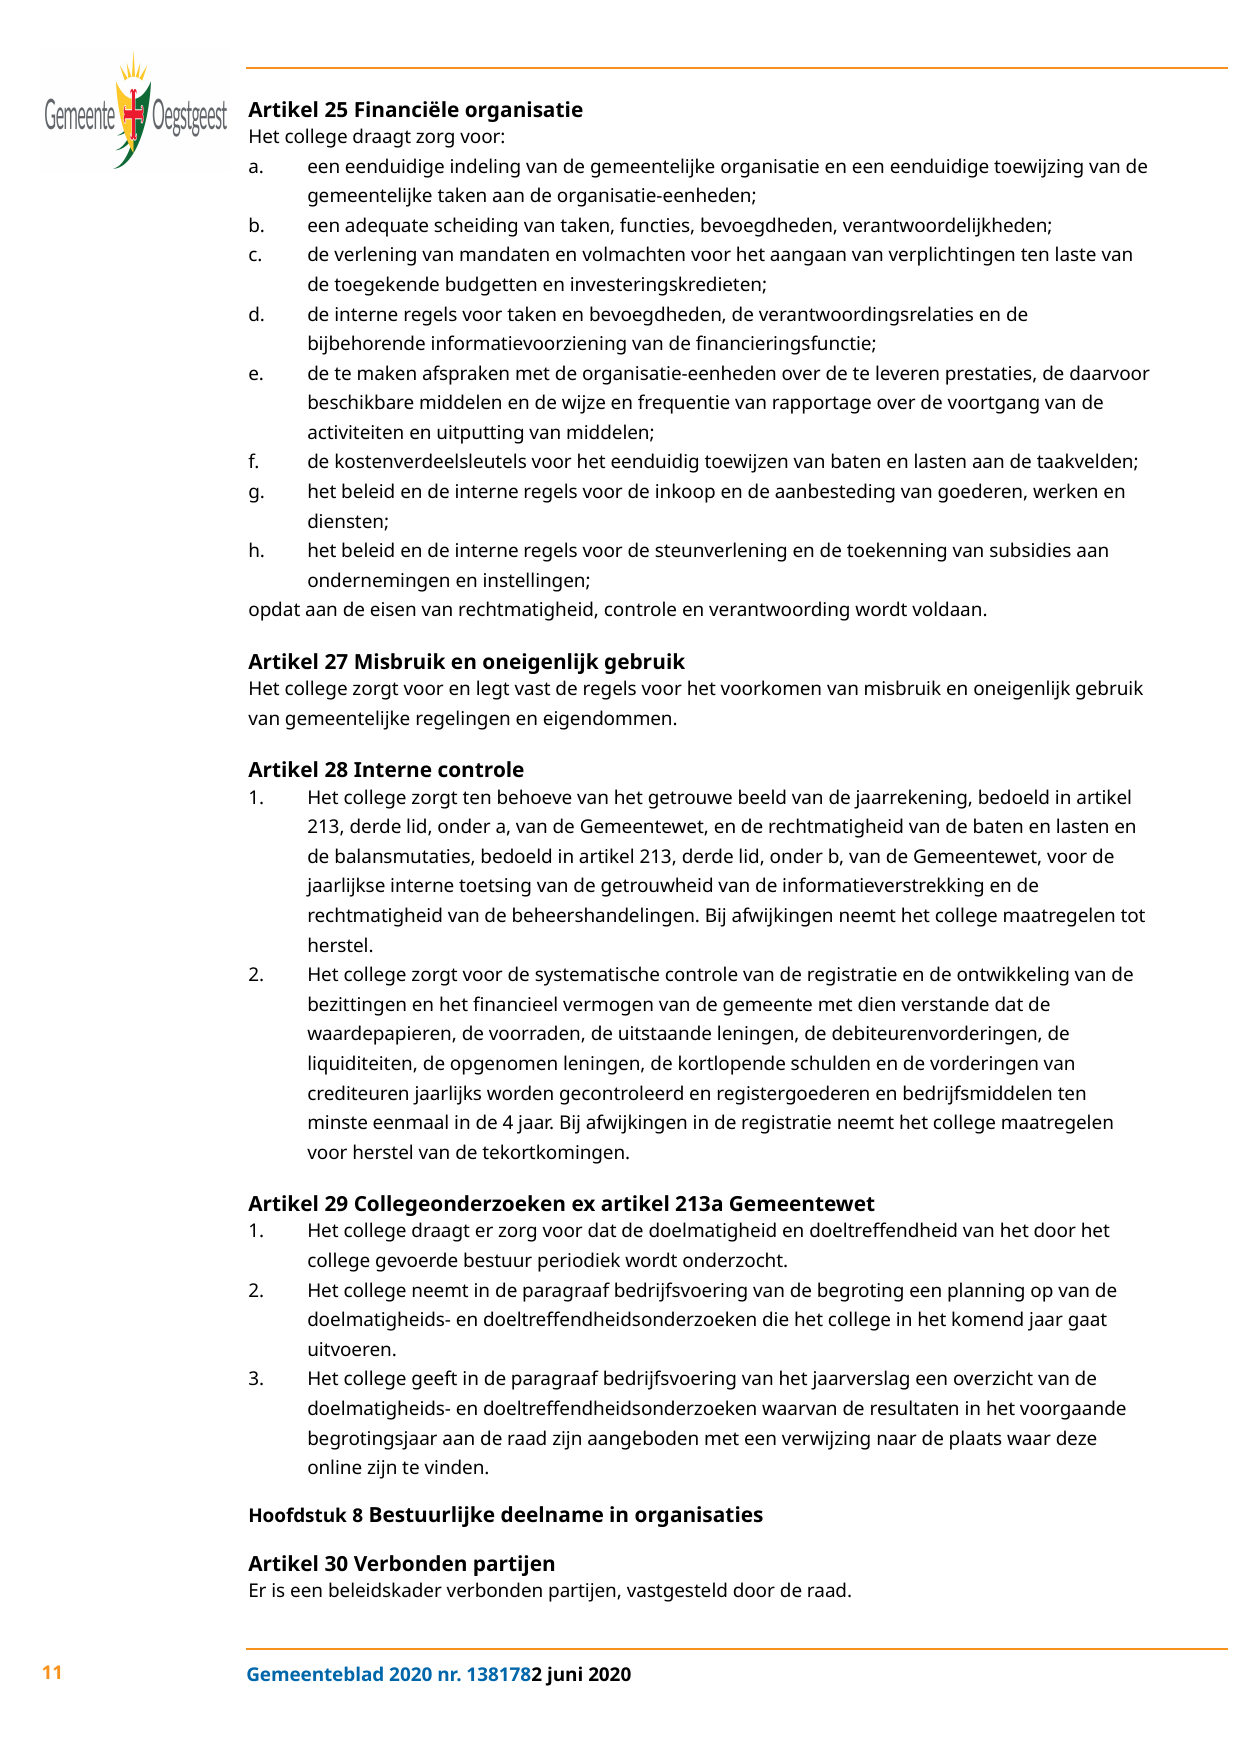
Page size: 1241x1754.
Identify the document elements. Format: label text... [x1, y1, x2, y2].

text Hoofdstuk 8 Bestuurlijke deelname in organisaties [248, 1500, 1152, 1528]
text Het college draagt zorg voor: [248, 123, 1152, 149]
text Artikel 28 Interne controle [248, 755, 1152, 784]
text Artikel 27 Misbruik en oneigenlijk gebruik [248, 647, 1152, 675]
list Het college zorgt ten behoeve van het getrouwe beeld van de jaarrekening, bedoeld in artikel 213, derde lid, onder a, van de Gemeentewet, en de rechtmatigheid van de baten en lasten en de balansmutaties, bedoeld in artikel 213, derde lid, onder b, van de Gemeentewet, voor de jaarlijkse interne toetsing van de getrouwheid van de informatieverstrekking en de rechtmatigheid van de beheershandelingen. Bij afwijkingen neemt het college maatregelen tot herstel. [248, 784, 1152, 957]
list een eenduidige indeling van de gemeentelijke organisatie en een eenduidige toewijzing van de gemeentelijke taken aan de organisatie-eenheden; [248, 153, 1152, 208]
list Het college geeft in de paragraaf bedrijfsvoering van het jaarverslag een overzicht van de doelmatigheids- en doeltreffendheidsonderzoeken waarvan de resultaten in het voorgaande begrotingsjaar aan de raad zijn aangeboden met een verwijzing naar de plaats waar deze online zijn te vinden. [248, 1366, 1152, 1480]
list de kostenverdeelsleutels voor het eenduidig toewijzen van baten en lasten aan de taakvelden; [248, 449, 1152, 474]
text Artikel 25 Financiële organisatie [248, 95, 1152, 123]
text Artikel 30 Verbonden partijen [248, 1549, 1152, 1578]
text Artikel 29 Collegeonderzoeken ex artikel 213a Gemeentewet [248, 1189, 1152, 1218]
list een adequate scheiding van taken, functies, bevoegdheden, verantwoordelijkheden; [248, 212, 1152, 238]
text Het college zorgt voor en legt vast de regels voor het voorkomen van misbruik en oneigenlijk gebruik van gemeentelijke regelingen en eigendommen. [248, 675, 1152, 731]
list Het college zorgt voor de systematische controle van de registratie en de ontwikkeling van de bezittingen en het financieel vermogen van de gemeente met dien verstande dat de waardepapieren, de voorraden, de uitstaande leningen, de debiteurenvorderingen, de liquiditeiten, de opgenomen leningen, de kortlopende schulden en de vorderingen van crediteuren jaarlijks worden gecontroleerd en registergoederen en bedrijfsmiddelen ten minste eenmaal in de 4 jaar. Bij afwijkingen in de registratie neemt het college maatregelen voor herstel van de tekortkomingen. [248, 961, 1152, 1164]
list de te maken afspraken met de organisatie-eenheden over de te leveren prestaties, de daarvoor beschikbare middelen en de wijze en frequentie van rapportage over de voortgang van de activiteiten en uitputting van middelen; [248, 360, 1152, 445]
list het beleid en de interne regels voor de steunverlening en de toekenning van subsidies aan ondernemingen en instellingen; [248, 537, 1152, 593]
text opdat aan de eisen van rechtmatigheid, controle en verantwoording wordt voldaan. [248, 597, 1152, 622]
picture [41, 47, 231, 172]
list Het college draagt er zorg voor dat de doelmatigheid en doeltreffendheid van het door het college gevoerde bestuur periodiek wordt onderzocht. [248, 1218, 1152, 1273]
list de interne regels voor taken en bevoegdheden, de verantwoordingsrelaties en de bijbehorende informatievoorziening van de financieringsfunctie; [248, 301, 1152, 356]
list het beleid en de interne regels voor de inkoop en de aanbesteding van goederen, werken en diensten; [248, 478, 1152, 533]
text Er is een beleidskader verbonden partijen, vastgesteld door de raad. [248, 1578, 1152, 1603]
list de verlening van mandaten en volmachten voor het aangaan van verplichtingen ten laste van de toegekende budgetten en investeringskredieten; [248, 242, 1152, 297]
list Het college neemt in de paragraaf bedrijfsvoering van de begroting een planning op van de doelmatigheids- en doeltreffendheidsonderzoeken die het college in het komend jaar gaat uitvoeren. [248, 1277, 1152, 1362]
